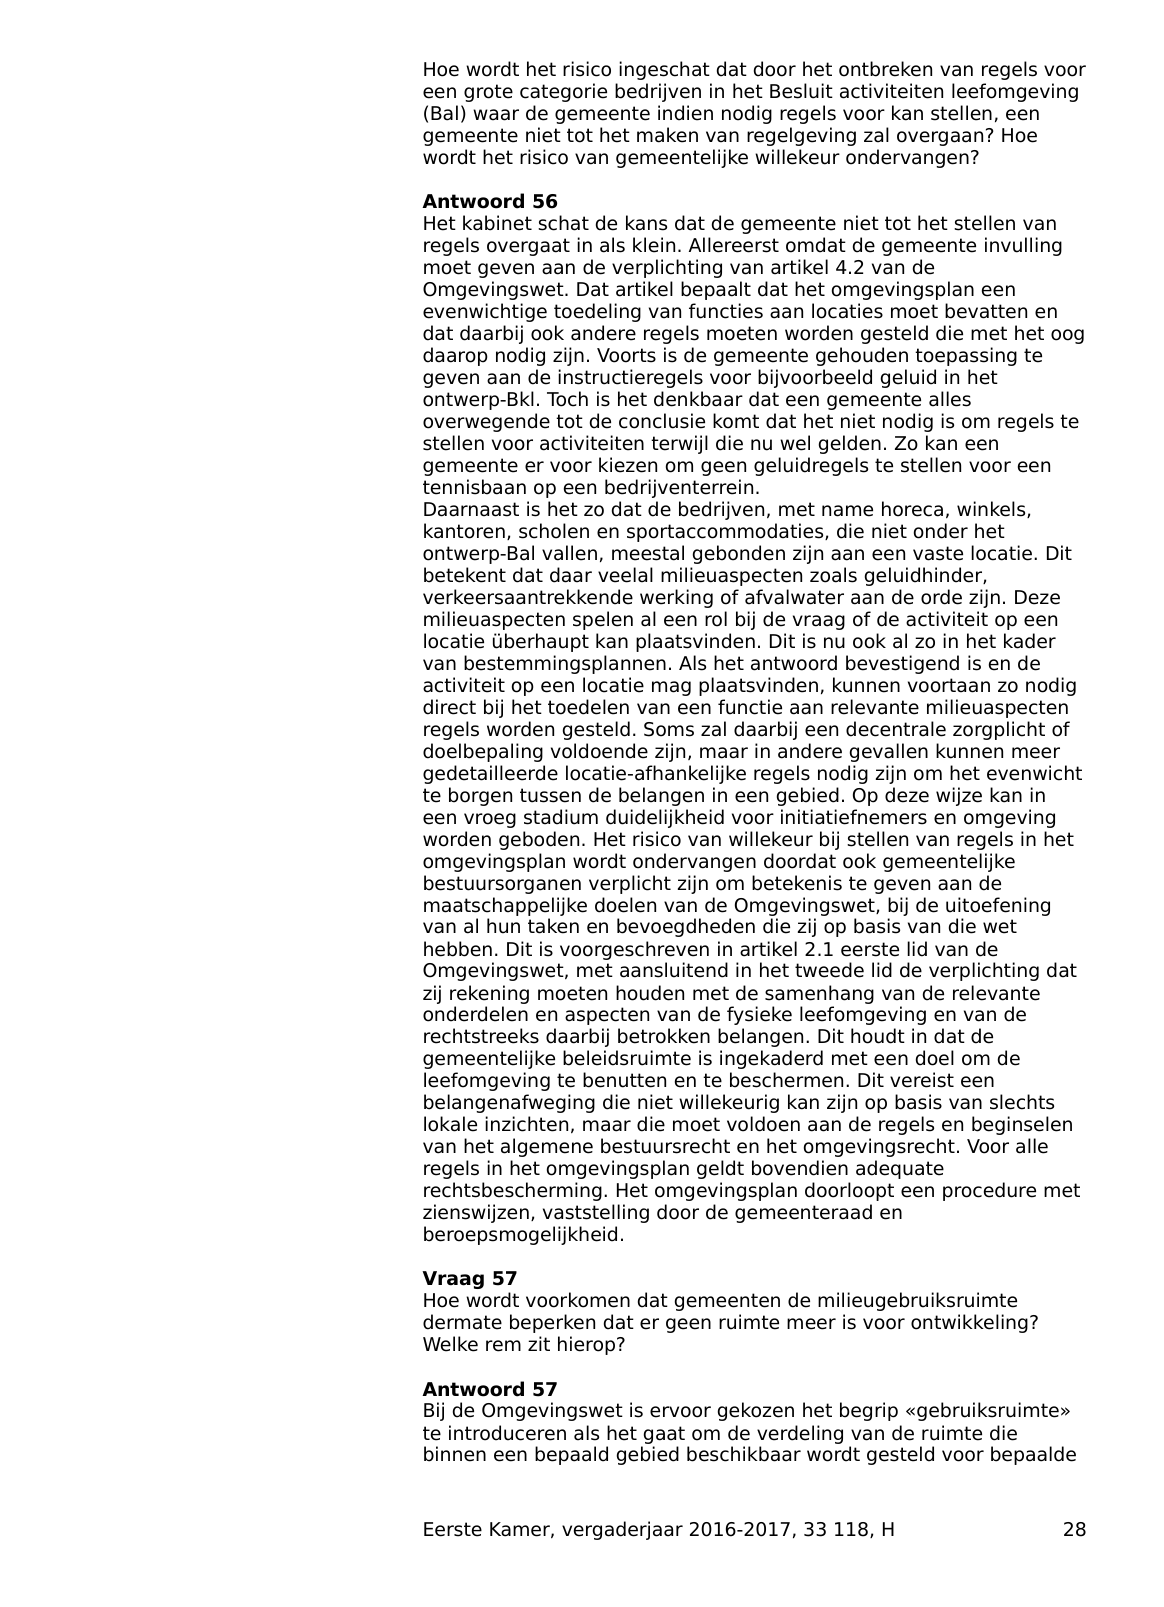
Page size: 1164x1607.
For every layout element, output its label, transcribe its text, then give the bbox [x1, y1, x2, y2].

text Vraag 57 [422, 1268, 1087, 1290]
text Antwoord 56 [422, 191, 1087, 213]
text Bij de Omgevingswet is ervoor gekozen het begrip «gebruiksruimte» te introduceren als het gaat om de verdeling van de ruimte die binnen een bepaald gebied beschikbaar wordt gesteld voor bepaalde [422, 1400, 1087, 1466]
text Antwoord 57 [422, 1378, 1087, 1400]
text Hoe wordt voorkomen dat gemeenten de milieugebruiksruimte dermate beperken dat er geen ruimte meer is voor ontwikkeling? Welke rem zit hierop? [422, 1290, 1087, 1356]
text Het kabinet schat de kans dat de gemeente niet tot het stellen van regels overgaat in als klein. Allereerst omdat de gemeente invulling moet geven aan de verplichting van artikel 4.2 van de Omgevingswet. Dat artikel bepaalt dat het omgevingsplan een evenwichtige toedeling van functies aan locaties moet bevatten en dat daarbij ook andere regels moeten worden gesteld die met het oog daarop nodig zijn. Voorts is de gemeente gehouden toepassing te geven aan de instructieregels voor bijvoorbeeld geluid in het ontwerp-Bkl. Toch is het denkbaar dat een gemeente alles overwegende tot de conclusie komt dat het niet nodig is om regels te stellen voor activiteiten terwijl die nu wel gelden. Zo kan een gemeente er voor kiezen om geen geluidregels te stellen voor een tennisbaan op een bedrijventerrein. [422, 213, 1087, 499]
text Daarnaast is het zo dat de bedrijven, met name horeca, winkels, kantoren, scholen en sportaccommodaties, die niet onder het ontwerp-Bal vallen, meestal gebonden zijn aan een vaste locatie. Dit betekent dat daar veelal milieuaspecten zoals geluidhinder, verkeersaantrekkende werking of afvalwater aan de orde zijn. Deze milieuaspecten spelen al een rol bij de vraag of de activiteit op een locatie überhaupt kan plaatsvinden. Dit is nu ook al zo in het kader van bestemmingsplannen. Als het antwoord bevestigend is en de activiteit op een locatie mag plaatsvinden, kunnen voortaan zo nodig direct bij het toedelen van een functie aan relevante milieuaspecten regels worden gesteld. Soms zal daarbij een decentrale zorgplicht of doelbepaling voldoende zijn, maar in andere gevallen kunnen meer gedetailleerde locatie-afhankelijke regels nodig zijn om het evenwicht te borgen tussen de belangen in een gebied. Op deze wijze kan in een vroeg stadium duidelijkheid voor initiatiefnemers en omgeving worden geboden. Het risico van willekeur bij stellen van regels in het omgevingsplan wordt ondervangen doordat ook gemeentelijke bestuursorganen verplicht zijn om betekenis te geven aan de maatschappelijke doelen van de Omgevingswet, bij de uitoefening van al hun taken en bevoegdheden die zij op basis van die wet hebben. Dit is voorgeschreven in artikel 2.1 eerste lid van de Omgevingswet, met aansluitend in het tweede lid de verplichting dat zij rekening moeten houden met de samenhang van de relevante onderdelen en aspecten van de fysieke leefomgeving en van de rechtstreeks daarbij betrokken belangen. Dit houdt in dat de gemeentelijke beleidsruimte is ingekaderd met een doel om de leefomgeving te benutten en te beschermen. Dit vereist een belangenafweging die niet willekeurig kan zijn op basis van slechts lokale inzichten, maar die moet voldoen aan de regels en beginselen van het algemene bestuursrecht en het omgevingsrecht. Voor alle regels in het omgevingsplan geldt bovendien adequate rechtsbescherming. Het omgevingsplan doorloopt een procedure met zienswijzen, vaststelling door de gemeenteraad en beroepsmogelijkheid. [422, 499, 1087, 1246]
text Hoe wordt het risico ingeschat dat door het ontbreken van regels voor een grote categorie bedrijven in het Besluit activiteiten leefomgeving (Bal) waar de gemeente indien nodig regels voor kan stellen, een gemeente niet tot het maken van regelgeving zal overgaan? Hoe wordt het risico van gemeentelijke willekeur ondervangen? [422, 59, 1087, 169]
